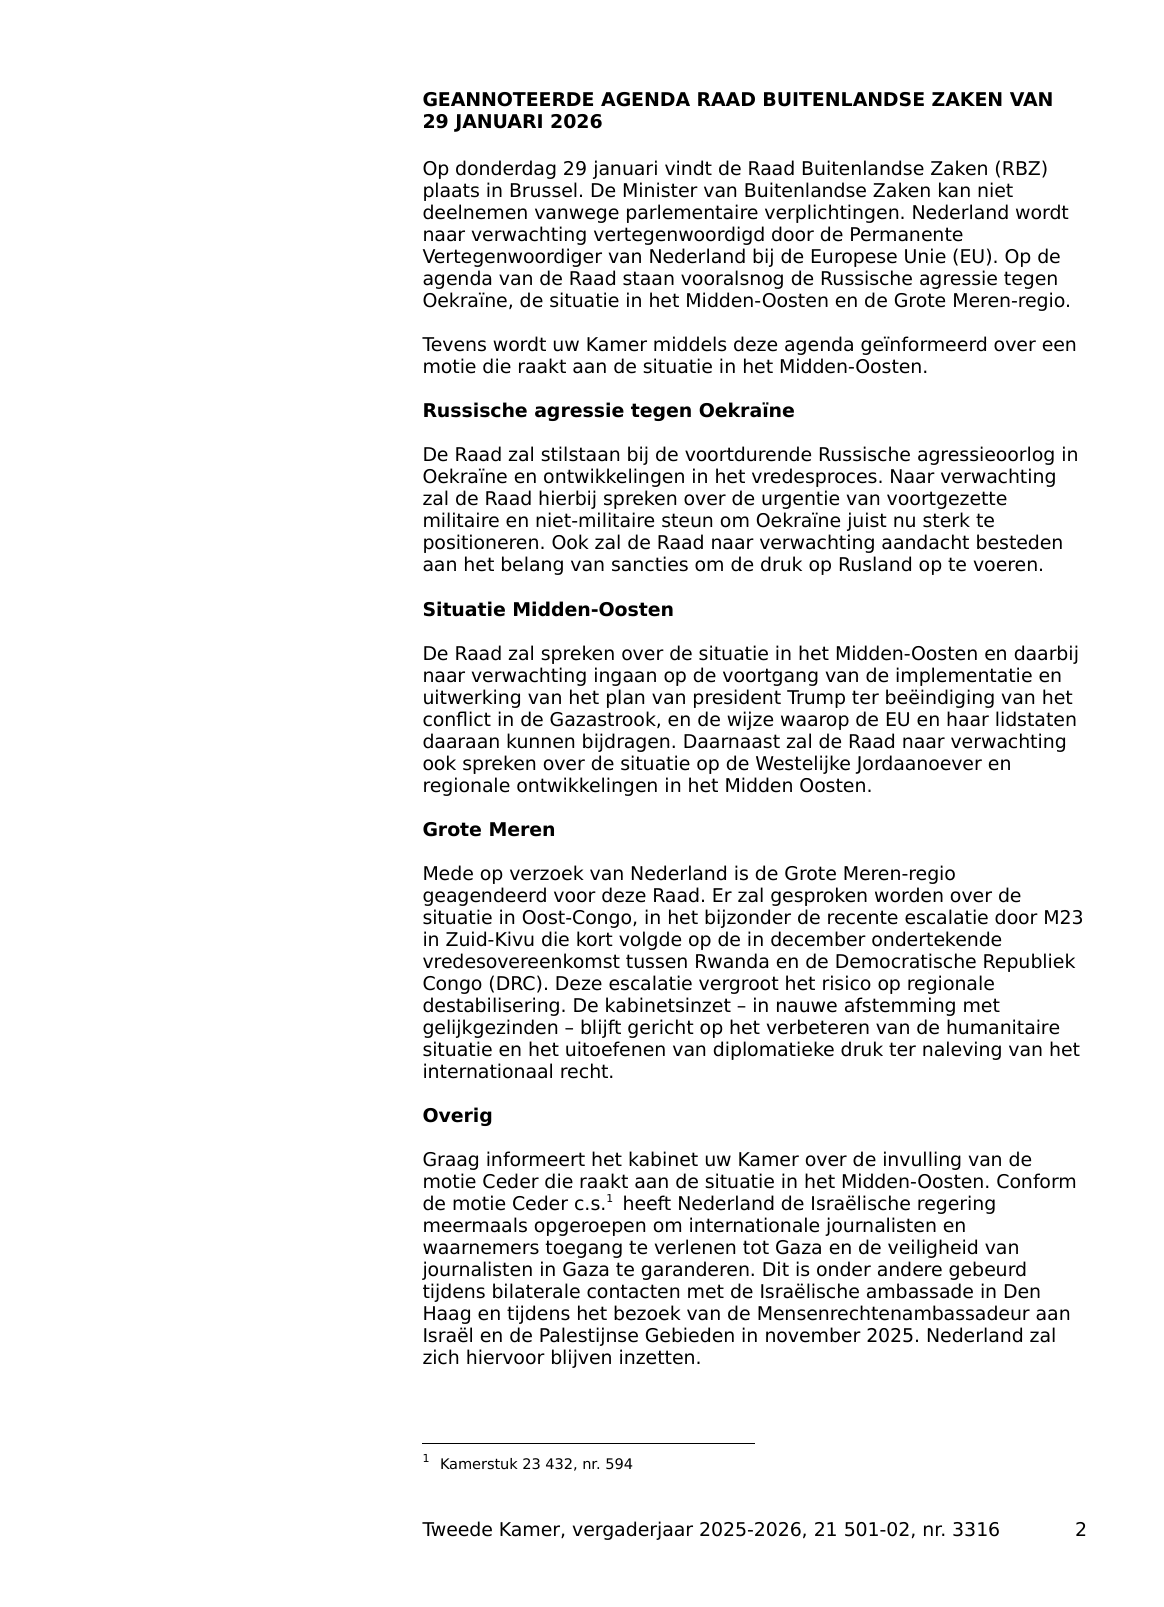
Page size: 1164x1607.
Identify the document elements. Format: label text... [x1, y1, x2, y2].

text Kamerstuk 23 432, nr. 594 [422, 1452, 1087, 1474]
subtitle GEANNOTEERDE AGENDA RAAD BUITENLANDSE ZAKEN VAN 29 JANUARI 2026 [422, 89, 1087, 133]
subtitle Situatie Midden-Oosten [422, 598, 1087, 620]
text De Raad zal spreken over de situatie in het Midden-Oosten en daarbij naar verwachting ingaan op de voortgang van de implementatie en uitwerking van het plan van president Trump ter beëindiging van het conflict in de Gazastrook, en de wijze waarop de EU en haar lidstaten daaraan kunnen bijdragen. Daarnaast zal de Raad naar verwachting ook spreken over de situatie op de Westelijke Jordaanoever en regionale ontwikkelingen in het Midden Oosten. [422, 643, 1087, 796]
subtitle Overig [422, 1105, 1087, 1127]
text Tevens wordt uw Kamer middels deze agenda geïnformeerd over een motie die raakt aan de situatie in het Midden-Oosten. [422, 334, 1087, 378]
subtitle Grote Meren [422, 819, 1087, 841]
text Op donderdag 29 januari vindt de Raad Buitenlandse Zaken (RBZ) plaats in Brussel. De Minister van Buitenlandse Zaken kan niet deelnemen vanwege parlementaire verplichtingen. Nederland wordt naar verwachting vertegenwoordigd door de Permanente Vertegenwoordiger van Nederland bij de Europese Unie (EU). Op de agenda van de Raad staan vooralsnog de Russische agressie tegen Oekraïne, de situatie in het Midden-Oosten en de Grote Meren-regio. [422, 158, 1087, 312]
text Mede op verzoek van Nederland is de Grote Meren-regio geagendeerd voor deze Raad. Er zal gesproken worden over de situatie in Oost-Congo, in het bijzonder de recente escalatie door M23 in Zuid-Kivu die kort volgde op de in december ondertekende vredesovereenkomst tussen Rwanda en de Democratische Republiek Congo (DRC). Deze escalatie vergroot het risico op regionale destabilisering. De kabinetsinzet – in nauwe afstemming met gelijkgezinden – blijft gericht op het verbeteren van de humanitaire situatie en het uitoefenen van diplomatieke druk ter naleving van het internationaal recht. [422, 863, 1087, 1083]
text De Raad zal stilstaan bij de voortdurende Russische agressieoorlog in Oekraïne en ontwikkelingen in het vredesproces. Naar verwachting zal de Raad hierbij spreken over de urgentie van voortgezette militaire en niet-militaire steun om Oekraïne juist nu sterk te positioneren. Ook zal de Raad naar verwachting aandacht besteden aan het belang van sancties om de druk op Rusland op te voeren. [422, 444, 1087, 576]
text Graag informeert het kabinet uw Kamer over de invulling van de motie Ceder die raakt aan de situatie in het Midden-Oosten. Conform de motie Ceder c.s. heeft Nederland de Israëlische regering meermaals opgeroepen om internationale journalisten en waarnemers toegang te verlenen tot Gaza en de veiligheid van journalisten in Gaza te garanderen. Dit is onder andere gebeurd tijdens bilaterale contacten met de Israëlische ambassade in Den Haag en tijdens het bezoek van de Mensenrechtenambassadeur aan Israël en de Palestijnse Gebieden in november 2025. Nederland zal zich hiervoor blijven inzetten. [422, 1149, 1087, 1369]
subtitle Russische agressie tegen Oekraïne [422, 400, 1087, 422]
